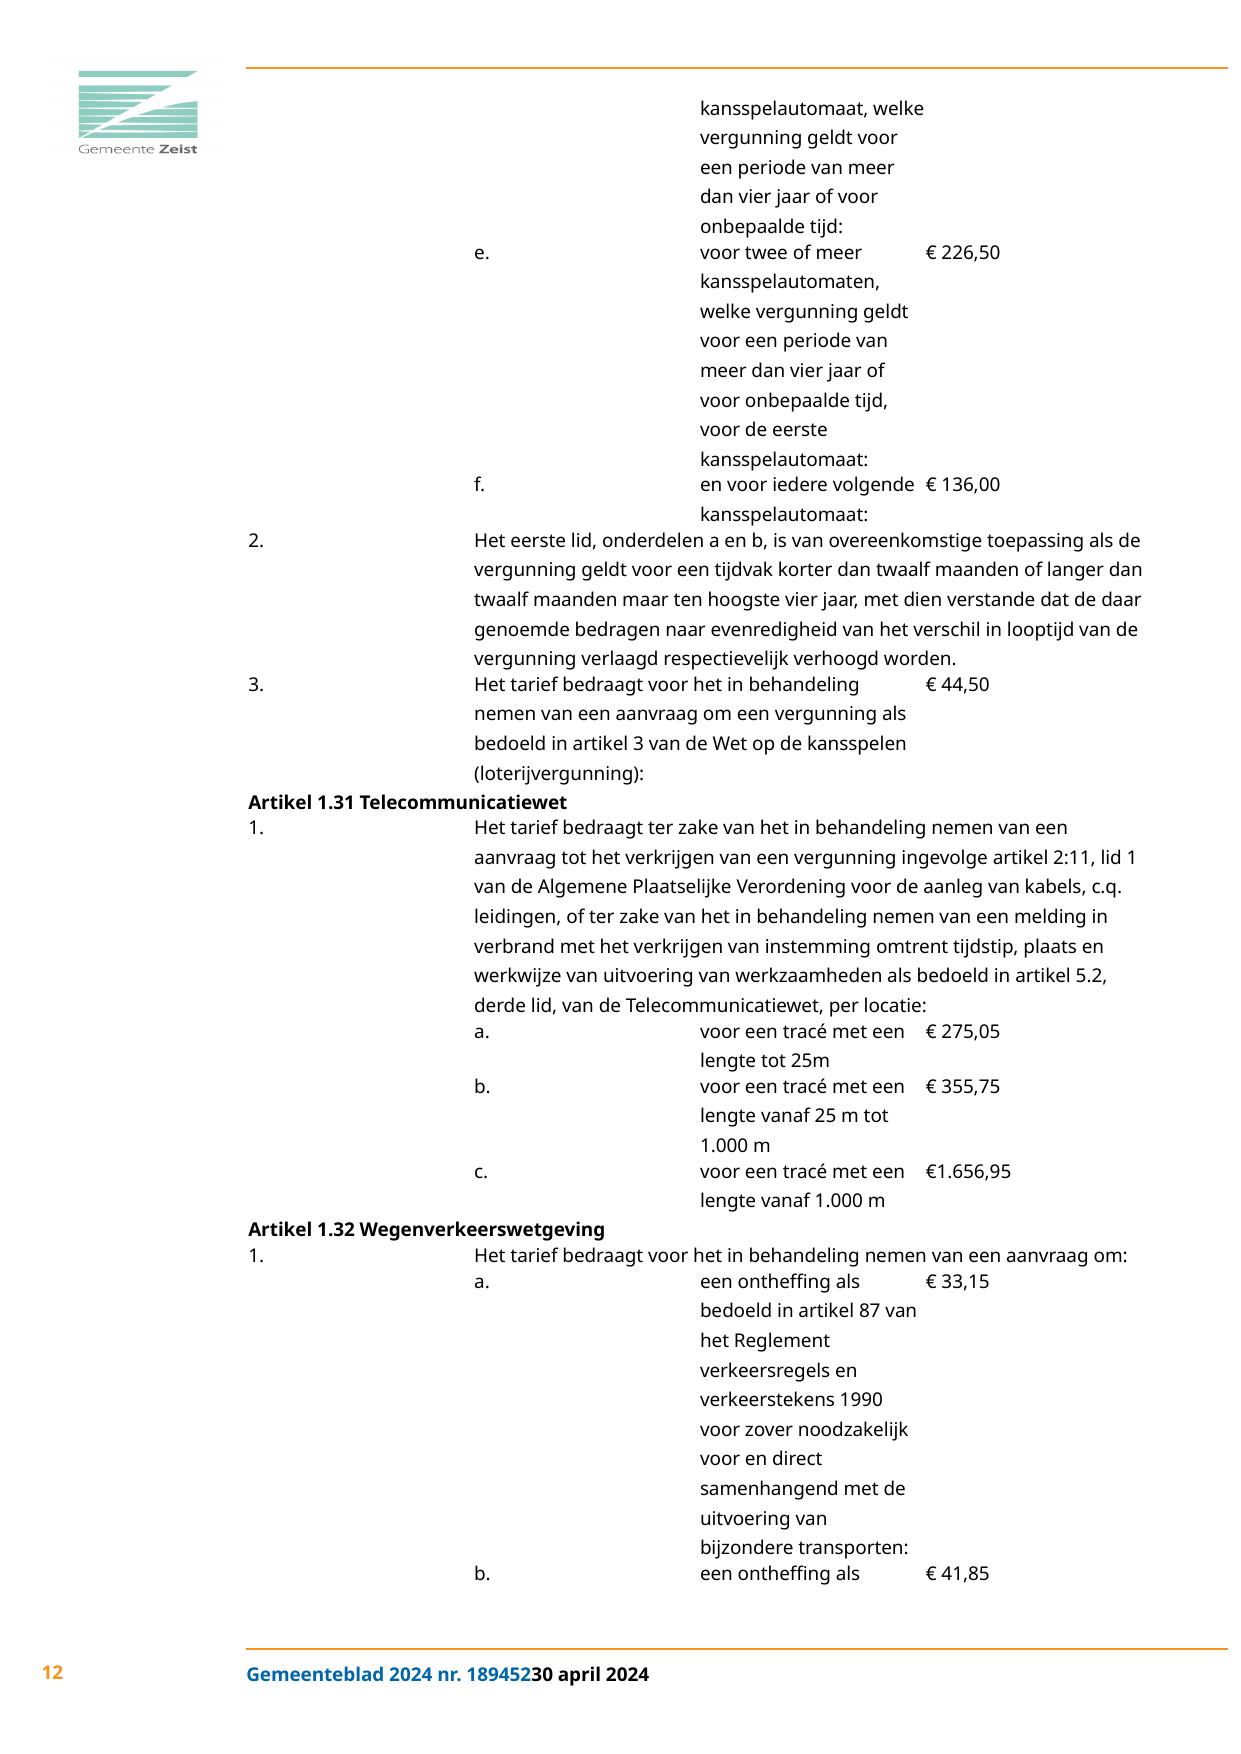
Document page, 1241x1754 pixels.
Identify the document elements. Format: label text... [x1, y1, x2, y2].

table_cell e. [474, 239, 700, 472]
table_header Artikel 1.31 Telecommunicatiewet [248, 789, 1152, 814]
table_cell [248, 1158, 474, 1213]
table_cell Het tarief bedraagt ter zake van het in behandeling nemen van een aanvraag tot het verkrijgen van een vergunning ingevolge artikel 2:11, lid 1 van de Algemene Plaatselijke Verordening voor de aanleg van kabels, c.q. leidingen, of ter zake van het in behandeling nemen van een melding in verbrand met het verkrijgen van instemming omtrent tijdstip, plaats en werkwijze van uitvoering van werkzaamheden als bedoeld in artikel 5.2, derde lid, van de Telecommunicatiewet, per locatie: [474, 815, 1152, 1018]
table_cell b. [474, 1073, 700, 1158]
table_cell Het tarief bedraagt voor het in behandeling nemen van een aanvraag om een vergunning als bedoeld in artikel 3 van de Wet op de kansspelen (loterijvergunning): [474, 671, 926, 786]
table_cell b. [474, 1560, 700, 1586]
table_cell € 136,00 [926, 472, 1152, 527]
table_header Artikel 1.32 Wegenverkeerswetgeving [248, 1217, 1152, 1242]
table_cell 2. [248, 527, 474, 671]
table_cell voor twee of meer kansspelautomaten, welke vergunning geldt voor een periode van meer dan vier jaar of voor onbepaalde tijd, voor de eerste kansspelautomaat: [700, 239, 926, 472]
table_cell voor een tracé met een lengte tot 25m [700, 1018, 926, 1073]
table_cell [248, 1268, 474, 1560]
table_cell €1.656,95 [926, 1158, 1152, 1213]
table_cell 1. [248, 815, 474, 1018]
table_cell € 226,50 [926, 239, 1152, 472]
table_cell f. [474, 472, 700, 527]
table_cell Het tarief bedraagt voor het in behandeling nemen van een aanvraag om: [474, 1243, 1152, 1268]
table_cell voor een tracé met een lengte vanaf 25 m tot 1.000 m [700, 1073, 926, 1158]
table_cell 1. [248, 1243, 474, 1268]
table_cell a. [474, 1018, 700, 1073]
table_cell € 44,50 [926, 671, 1152, 786]
table_cell a. [474, 1268, 700, 1560]
picture [41, 47, 231, 172]
table_cell [474, 95, 700, 239]
table_cell een ontheffing als bedoeld in artikel 87 van het Reglement verkeersregels en verkeerstekens 1990 voor zover noodzakelijk voor en direct samenhangend met de uitvoering van bijzondere transporten: [700, 1268, 926, 1560]
table_cell en voor iedere volgende kansspelautomaat: [700, 472, 926, 527]
table_cell [248, 1560, 474, 1586]
table_cell [248, 472, 474, 527]
table_cell voor een tracé met een lengte vanaf 1.000 m [700, 1158, 926, 1213]
table_cell een ontheffing als [700, 1560, 926, 1586]
table_cell Het eerste lid, onderdelen a en b, is van overeenkomstige toepassing als de vergunning geldt voor een tijdvak korter dan twaalf maanden of langer dan twaalf maanden maar ten hoogste vier jaar, met dien verstande dat de daar genoemde bedragen naar evenredigheid van het verschil in looptijd van de vergunning verlaagd respectievelijk verhoogd worden. [474, 527, 1152, 671]
table_cell 3. [248, 671, 474, 786]
table_cell kansspelautomaat, welke vergunning geldt voor een periode van meer dan vier jaar of voor onbepaalde tijd: [700, 95, 926, 239]
table_cell [248, 1073, 474, 1158]
table_cell € 33,15 [926, 1268, 1152, 1560]
table_cell c. [474, 1158, 700, 1213]
table_cell [248, 95, 474, 239]
table_cell [926, 95, 1152, 239]
table_cell € 275,05 [926, 1018, 1152, 1073]
table_cell € 41,85 [926, 1560, 1152, 1586]
table_cell € 355,75 [926, 1073, 1152, 1158]
table_cell [248, 239, 474, 472]
table_cell [248, 1018, 474, 1073]
